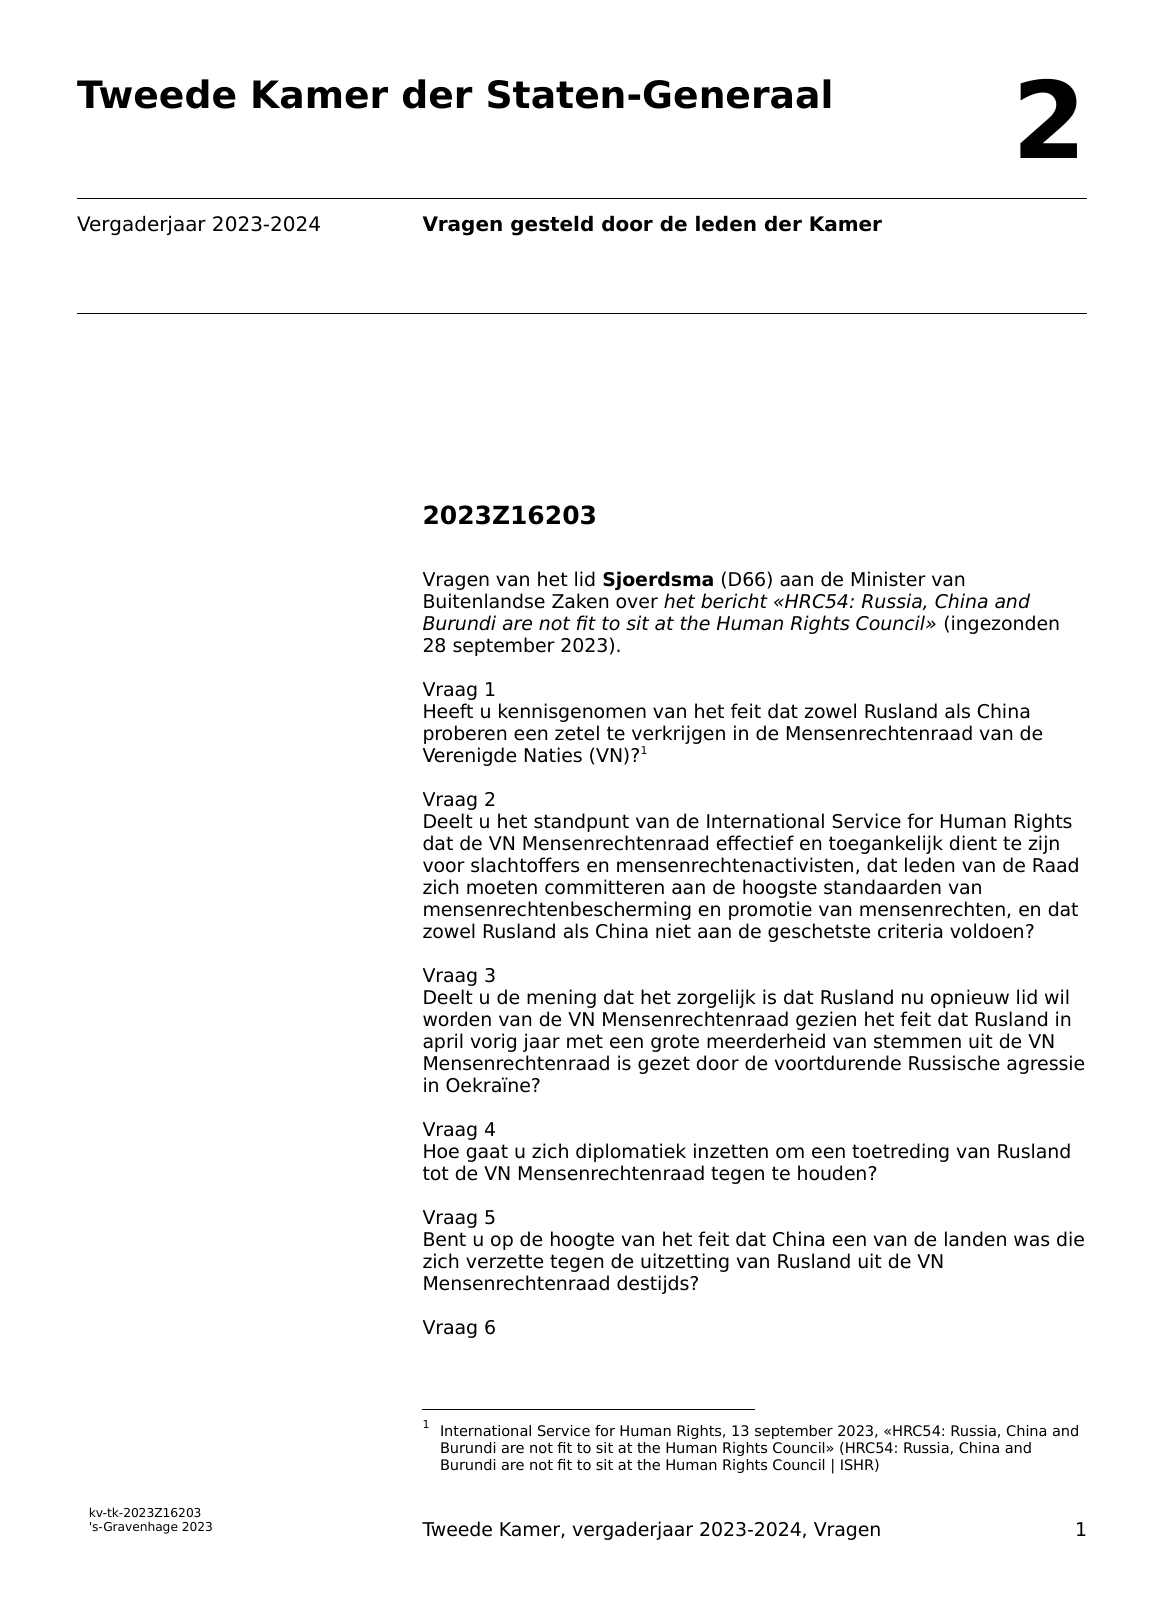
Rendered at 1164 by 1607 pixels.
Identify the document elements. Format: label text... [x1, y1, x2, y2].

table_cell Vergaderjaar 2023-2024 [77, 199, 422, 313]
text Deelt u de mening dat het zorgelijk is dat Rusland nu opnieuw lid wil worden van de VN Mensenrechtenraad gezien het feit dat Rusland in april vorig jaar met een grote meerderheid van stemmen uit de VN Mensenrechtenraad is gezet door de voortdurende Russische agressie in Oekraïne? [422, 987, 1087, 1097]
text International Service for Human Rights, 13 september 2023, «HRC54: Russia, China and Burundi are not fit to sit at the Human Rights Council» (HRC54: Russia, China and Burundi are not fit to sit at the Human Rights Council | ISHR) [422, 1418, 1087, 1474]
text 2023Z16203 [422, 501, 1087, 531]
text Heeft u kennisgenomen van het feit dat zowel Rusland als China proberen een zetel te verkrijgen in de Mensenrechtenraad van de Verenigde Naties (VN)? [422, 701, 1087, 767]
text Vraag 3 [422, 965, 1087, 987]
table_header Tweede Kamer der Staten-Generaal [77, 59, 886, 198]
text 's-Gravenhage 2023 [88, 1520, 323, 1534]
table_cell Vragen gesteld door de leden der Kamer [422, 199, 1087, 313]
text kv-tk-2023Z16203 [88, 1506, 323, 1520]
text Vraag 6 [422, 1317, 1087, 1339]
table_header 2 [886, 59, 1087, 198]
text Vraag 5 [422, 1207, 1087, 1229]
text Deelt u het standpunt van de International Service for Human Rights dat de VN Mensenrechtenraad effectief en toegankelijk dient te zijn voor slachtoffers en mensenrechtenactivisten, dat leden van de Raad zich moeten committeren aan de hoogste standaarden van mensenrechtenbescherming en promotie van mensenrechten, en dat zowel Rusland als China niet aan de geschetste criteria voldoen? [422, 811, 1087, 943]
text Vraag 2 [422, 789, 1087, 811]
text Vraag 4 [422, 1119, 1087, 1141]
text Hoe gaat u zich diplomatiek inzetten om een toetreding van Rusland tot de VN Mensenrechtenraad tegen te houden? [422, 1141, 1087, 1185]
text Vraag 1 [422, 679, 1087, 701]
text Vragen van het lid Sjoerdsma (D66) aan de Minister van Buitenlandse Zaken over het bericht «HRC54: Russia, China and Burundi are not fit to sit at the Human Rights Council» (ingezonden 28 september 2023). [422, 569, 1087, 657]
text Bent u op de hoogte van het feit dat China een van de landen was die zich verzette tegen de uitzetting van Rusland uit de VN Mensenrechtenraad destijds? [422, 1229, 1087, 1295]
